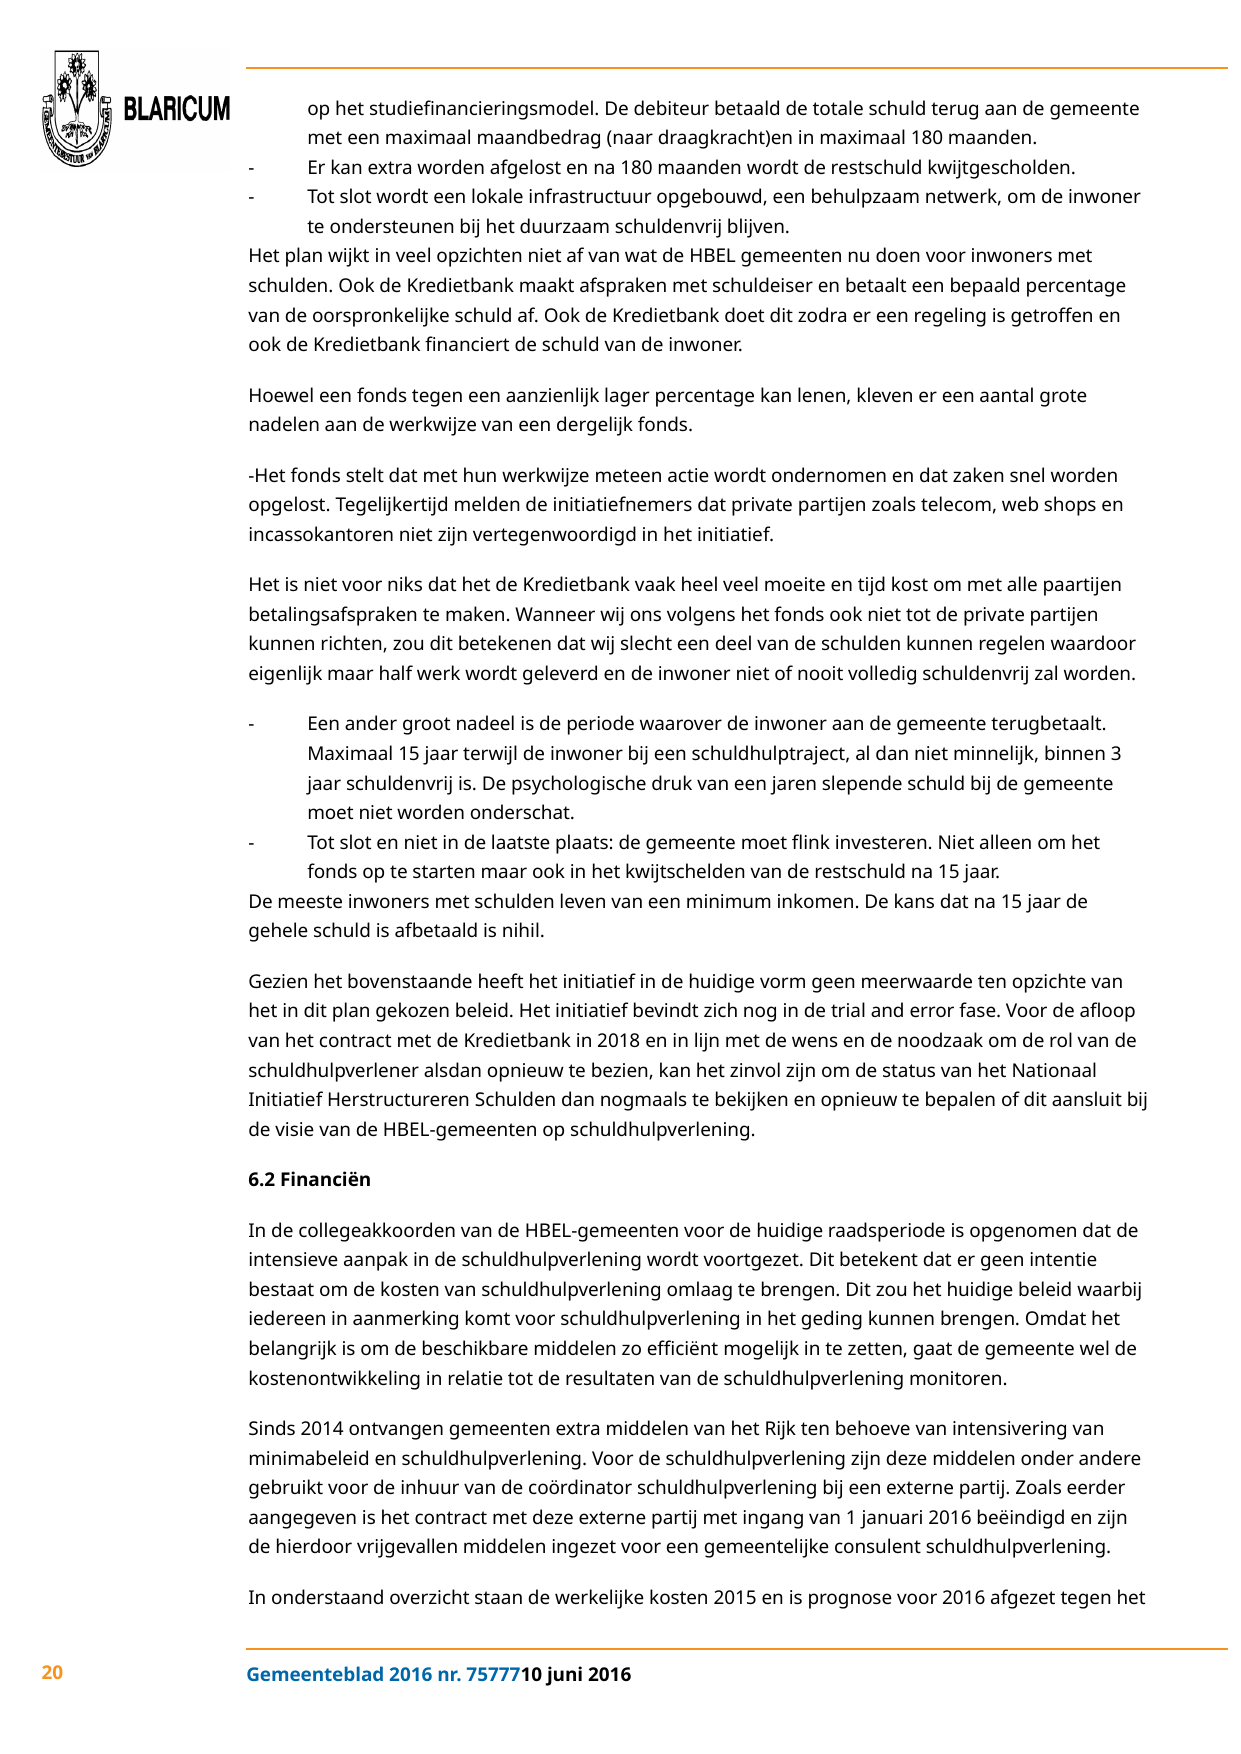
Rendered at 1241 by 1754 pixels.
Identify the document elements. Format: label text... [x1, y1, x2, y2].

text Het is niet voor niks dat het de Kredietbank vaak heel veel moeite en tijd kost om met alle paartijen betalingsafspraken te maken. Wanneer wij ons volgens het fonds ook niet tot de private partijen kunnen richten, zou dit betekenen dat wij slecht een deel van de schulden kunnen regelen waardoor eigenlijk maar half werk wordt geleverd en de inwoner niet of nooit volledig schuldenvrij zal worden. [248, 571, 1152, 686]
text De meeste inwoners met schulden leven van een minimum inkomen. De kans dat na 15 jaar de gehele schuld is afbetaald is nihil. [248, 888, 1152, 943]
text Het plan wijkt in veel opzichten niet af van wat de HBEL gemeenten nu doen voor inwoners met schulden. Ook de Kredietbank maakt afspraken met schuldeiser en betaalt een bepaald percentage van de oorspronkelijke schuld af. Ook de Kredietbank doet dit zodra er een regeling is getroffen en ook de Kredietbank financiert de schuld van de inwoner. [248, 243, 1152, 357]
text Hoewel een fonds tegen een aanzienlijk lager percentage kan lenen, kleven er een aantal grote nadelen aan de werkwijze van een dergelijk fonds. [248, 382, 1152, 437]
text 6.2 Financiën [248, 1166, 1152, 1192]
text -Het fonds stelt dat met hun werkwijze meteen actie wordt ondernomen en dat zaken snel worden opgelost. Tegelijkertijd melden de initiatiefnemers dat private partijen zoals telecom, web shops en incassokantoren niet zijn vertegenwoordigd in het initiatief. [248, 462, 1152, 547]
picture [41, 47, 231, 172]
list Er kan extra worden afgelost en na 180 maanden wordt de restschuld kwijtgescholden. [248, 154, 1152, 180]
list op het studiefinancieringsmodel. De debiteur betaald de totale schuld terug aan de gemeente met een maximaal maandbedrag (naar draagkracht)en in maximaal 180 maanden. [248, 95, 1152, 150]
list Een ander groot nadeel is de periode waarover de inwoner aan de gemeente terugbetaalt. Maximaal 15 jaar terwijl de inwoner bij een schuldhulptraject, al dan niet minnelijk, binnen 3 jaar schuldenvrij is. De psychologische druk van een jaren slepende schuld bij de gemeente moet niet worden onderschat. [248, 711, 1152, 825]
list Tot slot wordt een lokale infrastructuur opgebouwd, een behulpzaam netwerk, om de inwoner te ondersteunen bij het duurzaam schuldenvrij blijven. [248, 183, 1152, 239]
text In de collegeakkoorden van de HBEL-gemeenten voor de huidige raadsperiode is opgenomen dat de intensieve aanpak in de schuldhulpverlening wordt voortgezet. Dit betekent dat er geen intentie bestaat om de kosten van schuldhulpverlening omlaag te brengen. Dit zou het huidige beleid waarbij iedereen in aanmerking komt voor schuldhulpverlening in het geding kunnen brengen. Omdat het belangrijk is om de beschikbare middelen zo efficiënt mogelijk in te zetten, gaat de gemeente wel de kostenontwikkeling in relatie tot de resultaten van de schuldhulpverlening monitoren. [248, 1217, 1152, 1391]
text Gezien het bovenstaande heeft het initiatief in de huidige vorm geen meerwaarde ten opzichte van het in dit plan gekozen beleid. Het initiatief bevindt zich nog in de trial and error fase. Voor de afloop van het contract met de Kredietbank in 2018 en in lijn met de wens en de noodzaak om de rol van de schuldhulpverlener alsdan opnieuw te bezien, kan het zinvol zijn om de status van het Nationaal Initiatief Herstructureren Schulden dan nogmaals te bekijken en opnieuw te bepalen of dit aansluit bij de visie van de HBEL-gemeenten op schuldhulpverlening. [248, 968, 1152, 1142]
text Sinds 2014 ontvangen gemeenten extra middelen van het Rijk ten behoeve van intensivering van minimabeleid en schuldhulpverlening. Voor de schuldhulpverlening zijn deze middelen onder andere gebruikt voor de inhuur van de coördinator schuldhulpverlening bij een externe partij. Zoals eerder aangegeven is het contract met deze externe partij met ingang van 1 januari 2016 beëindigd en zijn de hierdoor vrijgevallen middelen ingezet voor een gemeentelijke consulent schuldhulpverlening. [248, 1415, 1152, 1559]
list Tot slot en niet in de laatste plaats: de gemeente moet flink investeren. Niet alleen om het fonds op te starten maar ook in het kwijtschelden van de restschuld na 15 jaar. [248, 829, 1152, 884]
text In onderstaand overzicht staan de werkelijke kosten 2015 en is prognose voor 2016 afgezet tegen het [248, 1584, 1152, 1610]
